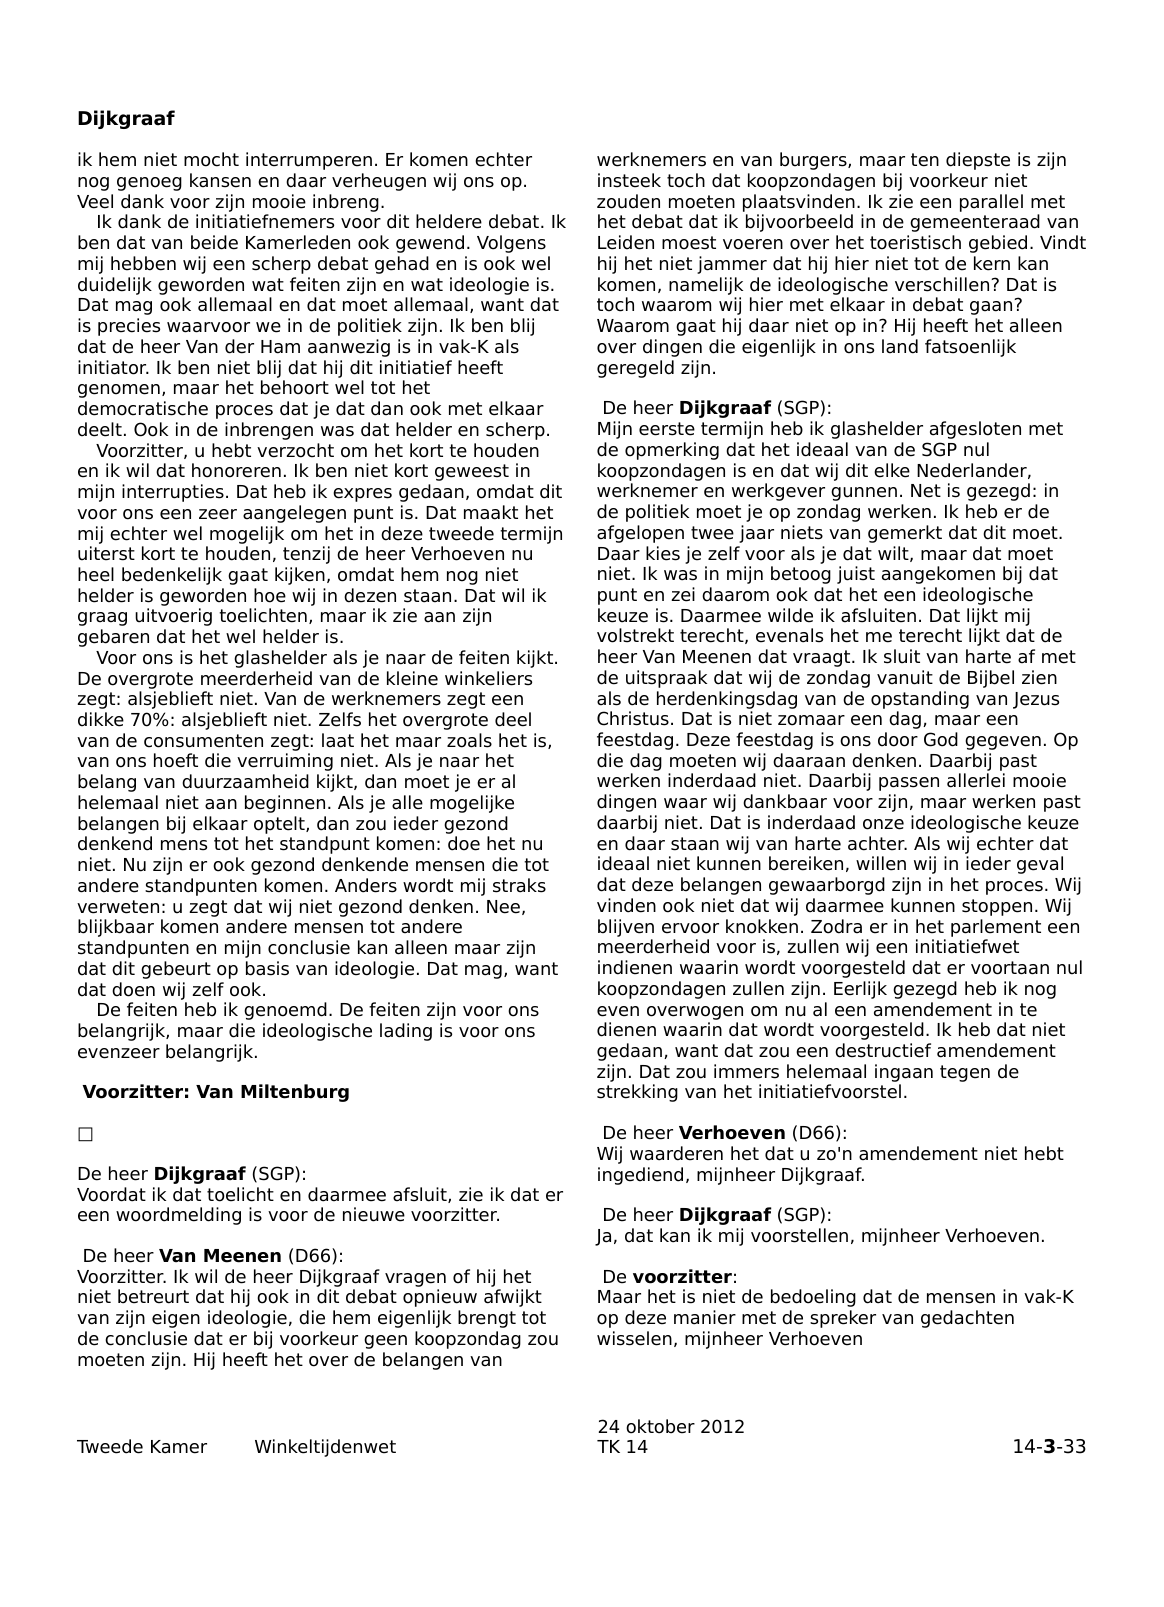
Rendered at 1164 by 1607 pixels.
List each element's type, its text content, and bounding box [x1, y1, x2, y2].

text Wij waarderen het dat u zo'n amendement niet hebt ingediend, mijnheer Dijkgraaf. [596, 1144, 1087, 1185]
text Voordat ik dat toelicht en daarmee afsluit, zie ik dat er een woordmelding is voor de nieuwe voorzitter. [77, 1184, 567, 1226]
text Mijn eerste termijn heb ik glashelder afgesloten met de opmerking dat het ideaal van de SGP nul koopzondagen is en dat wij dit elke Nederlander, werknemer en werkgever gunnen. Net is gezegd: in de politiek moet je op zondag werken. Ik heb er de afgelopen twee jaar niets van gemerkt dat dit moet. Daar kies je zelf voor als je dat wilt, maar dat moet niet. Ik was in mijn betoog juist aangekomen bij dat punt en zei daarom ook dat het een ideologische keuze is. Daarmee wilde ik afsluiten. Dat lijkt mij volstrekt terecht, evenals het me terecht lijkt dat de heer Van Meenen dat vraagt. Ik sluit van harte af met de uitspraak dat wij de zondag vanuit de Bijbel zien als de herdenkingsdag van de opstanding van Jezus Christus. Dat is niet zomaar een dag, maar een feestdag. Deze feestdag is ons door God gegeven. Op die dag moeten wij daaraan denken. Daarbij past werken inderdaad niet. Daarbij passen allerlei mooie dingen waar wij dankbaar voor zijn, maar werken past daarbij niet. Dat is inderdaad onze ideologische keuze en daar staan wij van harte achter. Als wij echter dat ideaal niet kunnen bereiken, willen wij in ieder geval dat deze belangen gewaarborgd zijn in het proces. Wij vinden ook niet dat wij daarmee kunnen stoppen. Wij blijven ervoor knokken. Zodra er in het parlement een meerderheid voor is, zullen wij een initiatiefwet indienen waarin wordt voorgesteld dat er voortaan nul koopzondagen zullen zijn. Eerlijk gezegd heb ik nog even overwogen om nu al een amendement in te dienen waarin dat wordt voorgesteld. Ik heb dat niet gedaan, want dat zou een destructief amendement zijn. Dat zou immers helemaal ingaan tegen de strekking van het initiatiefvoorstel. [596, 419, 1087, 1103]
text De voorzitter: [596, 1267, 1087, 1287]
text □ [77, 1123, 567, 1144]
text Ik dank de initiatiefnemers voor dit heldere debat. Ik ben dat van beide Kamerleden ook gewend. Volgens mij hebben wij een scherp debat gehad en is ook wel duidelijk geworden wat feiten zijn en wat ideologie is. Dat mag ook allemaal en dat moet allemaal, want dat is precies waarvoor we in de politiek zijn. Ik ben blij dat de heer Van der Ham aanwezig is in vak-K als initiator. Ik ben niet blij dat hij dit initiatief heeft genomen, maar het behoort wel tot het democratische proces dat je dat dan ook met elkaar deelt. Ook in de inbrengen was dat helder en scherp. [77, 212, 567, 440]
text Voorzitter: Van Miltenburg [77, 1082, 567, 1103]
text ik hem niet mocht interrumperen. Er komen echter nog genoeg kansen en daar verheugen wij ons op. Veel dank voor zijn mooie inbreng. [77, 150, 567, 212]
text Ja, dat kan ik mij voorstellen, mijnheer Verhoeven. [596, 1226, 1087, 1247]
text De heer Van Meenen (D66): [77, 1246, 567, 1267]
text De feiten heb ik genoemd. De feiten zijn voor ons belangrijk, maar die ideologische lading is voor ons evenzeer belangrijk. [77, 1000, 567, 1062]
text Voor ons is het glashelder als je naar de feiten kijkt. De overgrote meerderheid van de kleine winkeliers zegt: alsjeblieft niet. Van de werknemers zegt een dikke 70%: alsjeblieft niet. Zelfs het overgrote deel van de consumenten zegt: laat het maar zoals het is, van ons hoeft die verruiming niet. Als je naar het belang van duurzaamheid kijkt, dan moet je er al helemaal niet aan beginnen. Als je alle mogelijke belangen bij elkaar optelt, dan zou ieder gezond denkend mens tot het standpunt komen: doe het nu niet. Nu zijn er ook gezond denkende mensen die tot andere standpunten komen. Anders wordt mij straks verweten: u zegt dat wij niet gezond denken. Nee, blijkbaar komen andere mensen tot andere standpunten en mijn conclusie kan alleen maar zijn dat dit gebeurt op basis van ideologie. Dat mag, want dat doen wij zelf ook. [77, 648, 567, 1000]
text De heer Verhoeven (D66): [596, 1123, 1087, 1144]
text werknemers en van burgers, maar ten diepste is zijn insteek toch dat koopzondagen bij voorkeur niet zouden moeten plaatsvinden. Ik zie een parallel met het debat dat ik bijvoorbeeld in de gemeenteraad van Leiden moest voeren over het toeristisch gebied. Vindt hij het niet jammer dat hij hier niet tot de kern kan komen, namelijk de ideologische verschillen? Dat is toch waarom wij hier met elkaar in debat gaan? Waarom gaat hij daar niet op in? Hij heeft het alleen over dingen die eigenlijk in ons land fatsoenlijk geregeld zijn. [596, 150, 1087, 378]
text Voorzitter. Ik wil de heer Dijkgraaf vragen of hij het niet betreurt dat hij ook in dit debat opnieuw afwijkt van zijn eigen ideologie, die hem eigenlijk brengt tot de conclusie dat er bij voorkeur geen koopzondag zou moeten zijn. Hij heeft het over de belangen van [77, 1267, 567, 1370]
text De heer Dijkgraaf (SGP): [596, 1205, 1087, 1226]
text De heer Dijkgraaf (SGP): [596, 398, 1087, 419]
text Maar het is niet de bedoeling dat de mensen in vak-K op deze manier met de spreker van gedachten wisselen, mijnheer Verhoeven [596, 1287, 1087, 1349]
text De heer Dijkgraaf (SGP): [77, 1164, 567, 1184]
text Voorzitter, u hebt verzocht om het kort te houden en ik wil dat honoreren. Ik ben niet kort geweest in mijn interrupties. Dat heb ik expres gedaan, omdat dit voor ons een zeer aangelegen punt is. Dat maakt het mij echter wel mogelijk om het in deze tweede termijn uiterst kort te houden, tenzij de heer Verhoeven nu heel bedenkelijk gaat kijken, omdat hem nog niet helder is geworden hoe wij in dezen staan. Dat wil ik graag uitvoerig toelichten, maar ik zie aan zijn gebaren dat het wel helder is. [77, 440, 567, 648]
